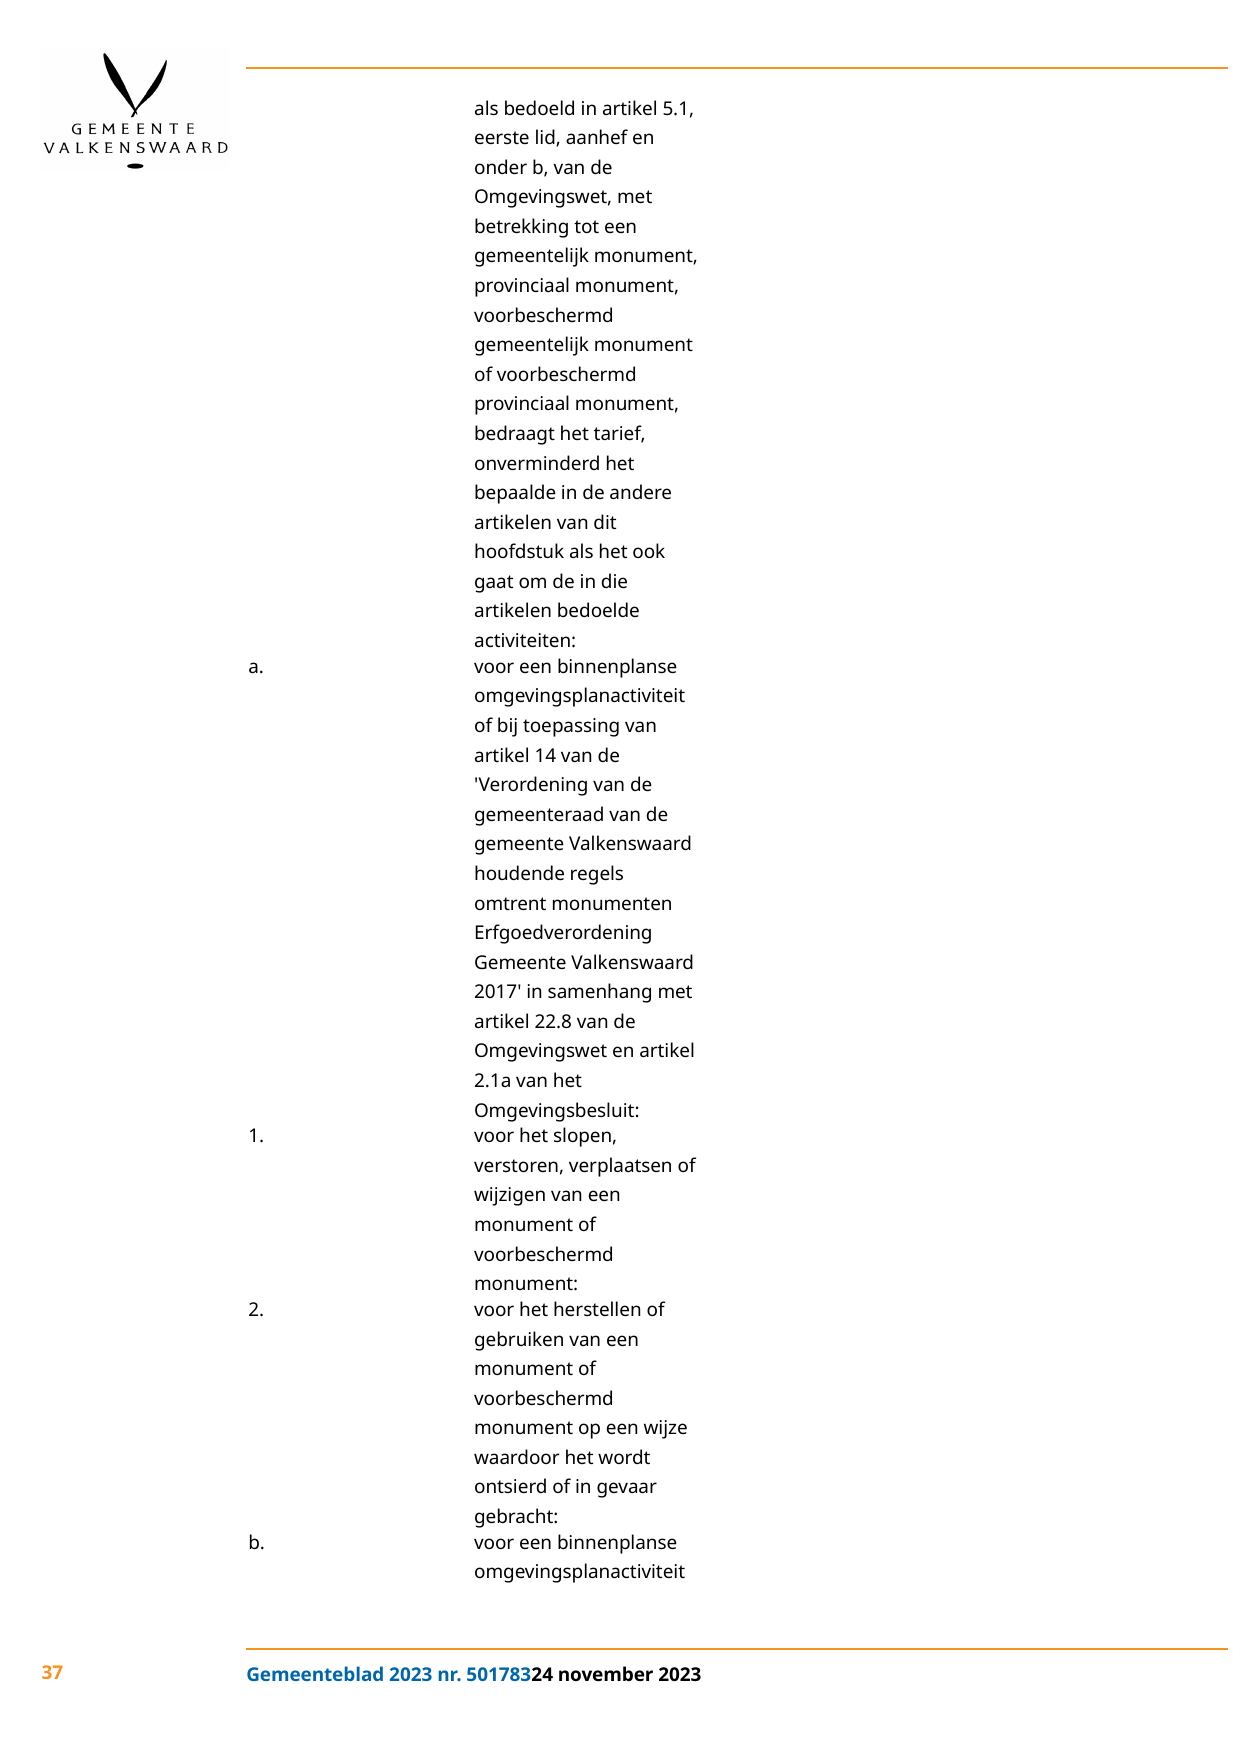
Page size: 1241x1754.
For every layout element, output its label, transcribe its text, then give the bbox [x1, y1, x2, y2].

table_cell voor het herstellen of gebruiken van een monument of voorbeschermd monument op een wijze waardoor het wordt ontsierd of in gevaar gebracht: [474, 1296, 700, 1529]
table_cell 1. [248, 1123, 474, 1296]
table_cell voor een binnenplanse omgevingsplanactiviteit [474, 1529, 700, 1584]
table_cell a. [248, 653, 474, 1122]
table_cell [926, 1296, 1152, 1529]
table_cell [248, 95, 474, 653]
table_cell [926, 1123, 1152, 1296]
table_cell voor een binnenplanse omgevingsplanactiviteit of bij toepassing van artikel 14 van de 'Verordening van de gemeenteraad van de gemeente Valkenswaard houdende regels omtrent monumenten Erfgoedverordening Gemeente Valkenswaard 2017' in samenhang met artikel 22.8 van de Omgevingswet en artikel 2.1a van het Omgevingsbesluit: [474, 653, 700, 1122]
table_cell b. [248, 1529, 474, 1584]
picture [41, 47, 231, 172]
table_cell 2. [248, 1296, 474, 1529]
table_cell als bedoeld in artikel 5.1, eerste lid, aanhef en onder b, van de Omgevingswet, met betrekking tot een gemeentelijk monument, provinciaal monument, voorbeschermd gemeentelijk monument of voorbeschermd provinciaal monument, bedraagt het tarief, onverminderd het bepaalde in de andere artikelen van dit hoofdstuk als het ook gaat om de in die artikelen bedoelde activiteiten: [474, 95, 700, 653]
table_cell voor het slopen, verstoren, verplaatsen of wijzigen van een monument of voorbeschermd monument: [474, 1123, 700, 1296]
table_cell [700, 653, 926, 1122]
table_cell [700, 1123, 926, 1296]
table_cell [926, 95, 1152, 653]
table_cell [700, 95, 926, 653]
table_cell [700, 1529, 926, 1584]
table_cell [926, 653, 1152, 1122]
table_cell [926, 1529, 1152, 1584]
table_cell [700, 1296, 926, 1529]
